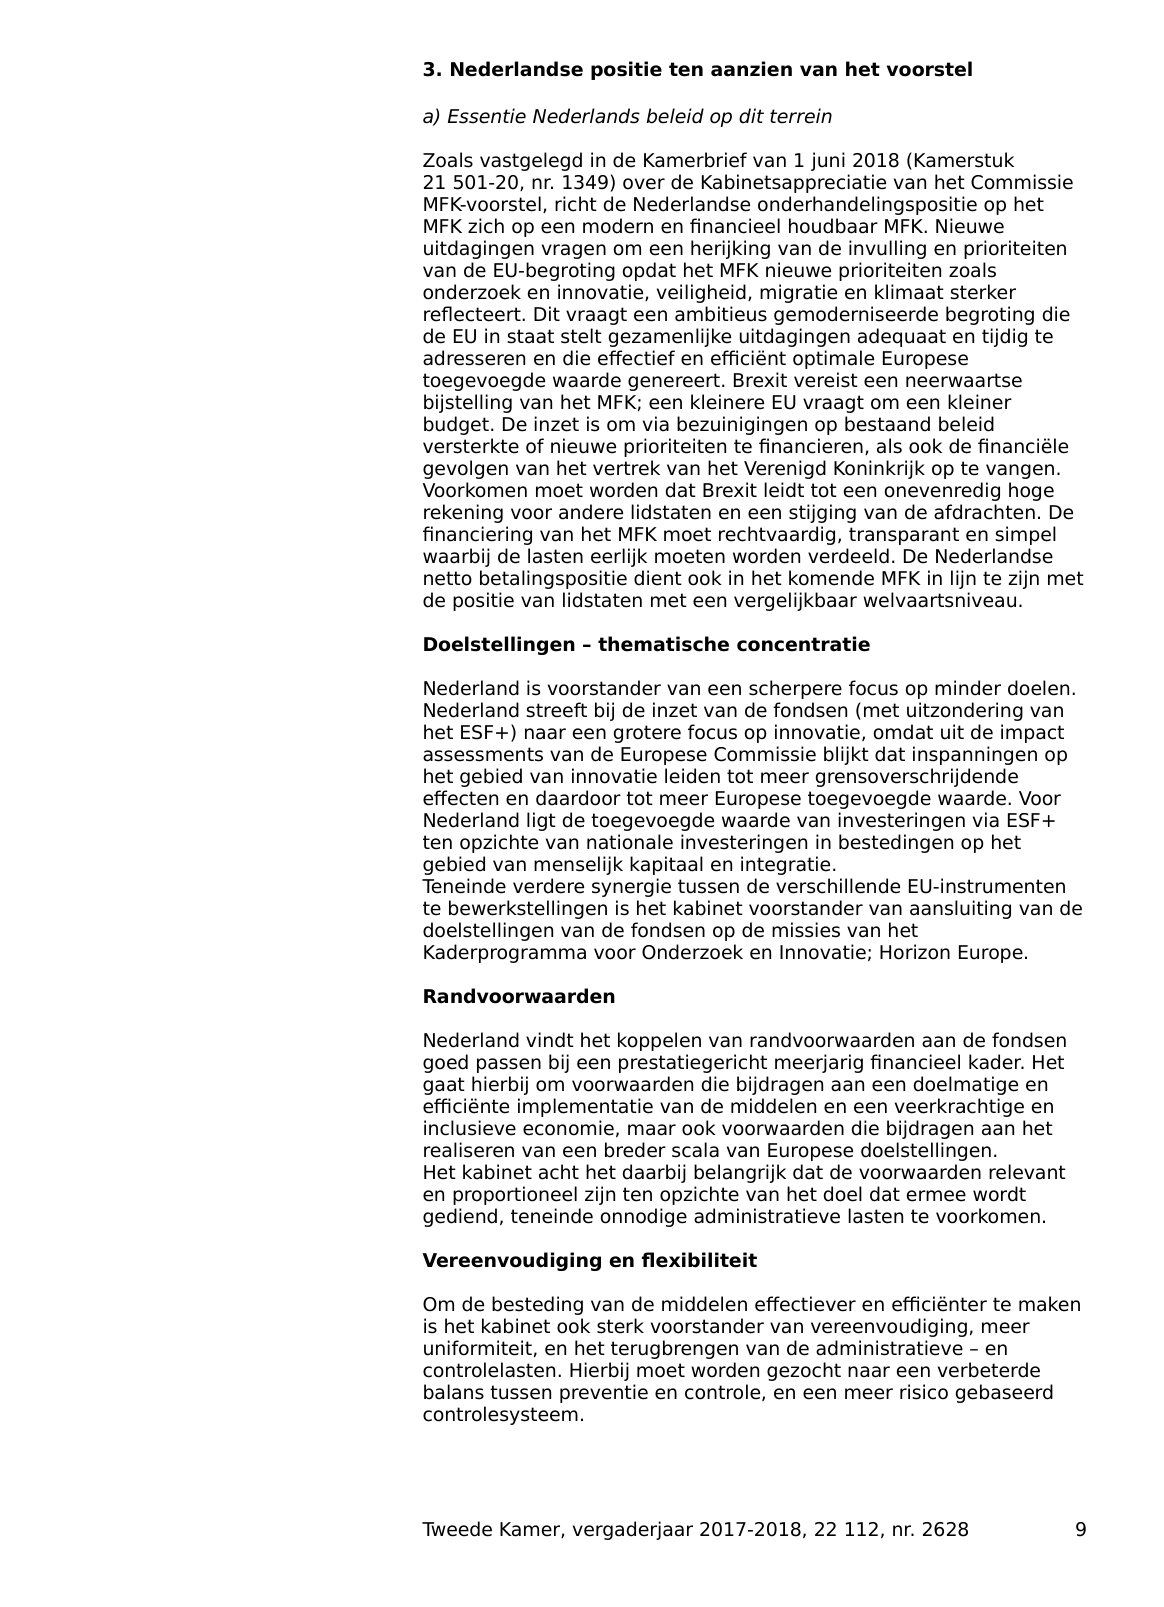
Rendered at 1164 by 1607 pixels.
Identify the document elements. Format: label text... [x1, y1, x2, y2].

text Om de besteding van de middelen effectiever en efficiënter te maken is het kabinet ook sterk voorstander van vereenvoudiging, meer uniformiteit, en het terugbrengen van de administratieve – en controlelasten. Hierbij moet worden gezocht naar een verbeterde balans tussen preventie en controle, en een meer risico gebaseerd controlesysteem. [422, 1294, 1087, 1426]
text Teneinde verdere synergie tussen de verschillende EU-instrumenten te bewerkstellingen is het kabinet voorstander van aansluiting van de doelstellingen van de fondsen op de missies van het Kaderprogramma voor Onderzoek en Innovatie; Horizon Europe. [422, 876, 1087, 964]
subtitle Randvoorwaarden [422, 986, 1087, 1008]
text Nederland streeft bij de inzet van de fondsen (met uitzondering van het ESF+) naar een grotere focus op innovatie, omdat uit de impact assessments van de Europese Commissie blijkt dat inspanningen op het gebied van innovatie leiden tot meer grensoverschrijdende effecten en daardoor tot meer Europese toegevoegde waarde. Voor Nederland ligt de toegevoegde waarde van investeringen via ESF+ ten opzichte van nationale investeringen in bestedingen op het gebied van menselijk kapitaal en integratie. [422, 700, 1087, 876]
text Zoals vastgelegd in de Kamerbrief van 1 juni 2018 (Kamerstuk 21 501-20, nr. 1349) over de Kabinetsappreciatie van het Commissie MFK-voorstel, richt de Nederlandse onderhandelingspositie op het MFK zich op een modern en financieel houdbaar MFK. Nieuwe uitdagingen vragen om een herijking van de invulling en prioriteiten van de EU-begroting opdat het MFK nieuwe prioriteiten zoals onderzoek en innovatie, veiligheid, migratie en klimaat sterker reflecteert. Dit vraagt een ambitieus gemoderniseerde begroting die de EU in staat stelt gezamenlijke uitdagingen adequaat en tijdig te adresseren en die effectief en efficiënt optimale Europese toegevoegde waarde genereert. Brexit vereist een neerwaartse bijstelling van het MFK; een kleinere EU vraagt om een kleiner budget. De inzet is om via bezuinigingen op bestaand beleid versterkte of nieuwe prioriteiten te financieren, als ook de financiële gevolgen van het vertrek van het Verenigd Koninkrijk op te vangen. Voorkomen moet worden dat Brexit leidt tot een onevenredig hoge rekening voor andere lidstaten en een stijging van de afdrachten. De financiering van het MFK moet rechtvaardig, transparant en simpel waarbij de lasten eerlijk moeten worden verdeeld. De Nederlandse netto betalingspositie dient ook in het komende MFK in lijn te zijn met de positie van lidstaten met een vergelijkbaar welvaartsniveau. [422, 150, 1087, 612]
text Nederland vindt het koppelen van randvoorwaarden aan de fondsen goed passen bij een prestatiegericht meerjarig financieel kader. Het gaat hierbij om voorwaarden die bijdragen aan een doelmatige en efficiënte implementatie van de middelen en een veerkrachtige en inclusieve economie, maar ook voorwaarden die bijdragen aan het realiseren van een breder scala van Europese doelstellingen. [422, 1030, 1087, 1162]
text Het kabinet acht het daarbij belangrijk dat de voorwaarden relevant en proportioneel zijn ten opzichte van het doel dat ermee wordt gediend, teneinde onnodige administratieve lasten te voorkomen. [422, 1162, 1087, 1228]
subtitle Doelstellingen – thematische concentratie [422, 634, 1087, 656]
subtitle 3. Nederlandse positie ten aanzien van het voorstel [422, 59, 1087, 81]
text Nederland is voorstander van een scherpere focus op minder doelen. [422, 678, 1087, 700]
subtitle Vereenvoudiging en flexibiliteit [422, 1250, 1087, 1272]
subtitle a) Essentie Nederlands beleid op dit terrein [422, 106, 1087, 128]
